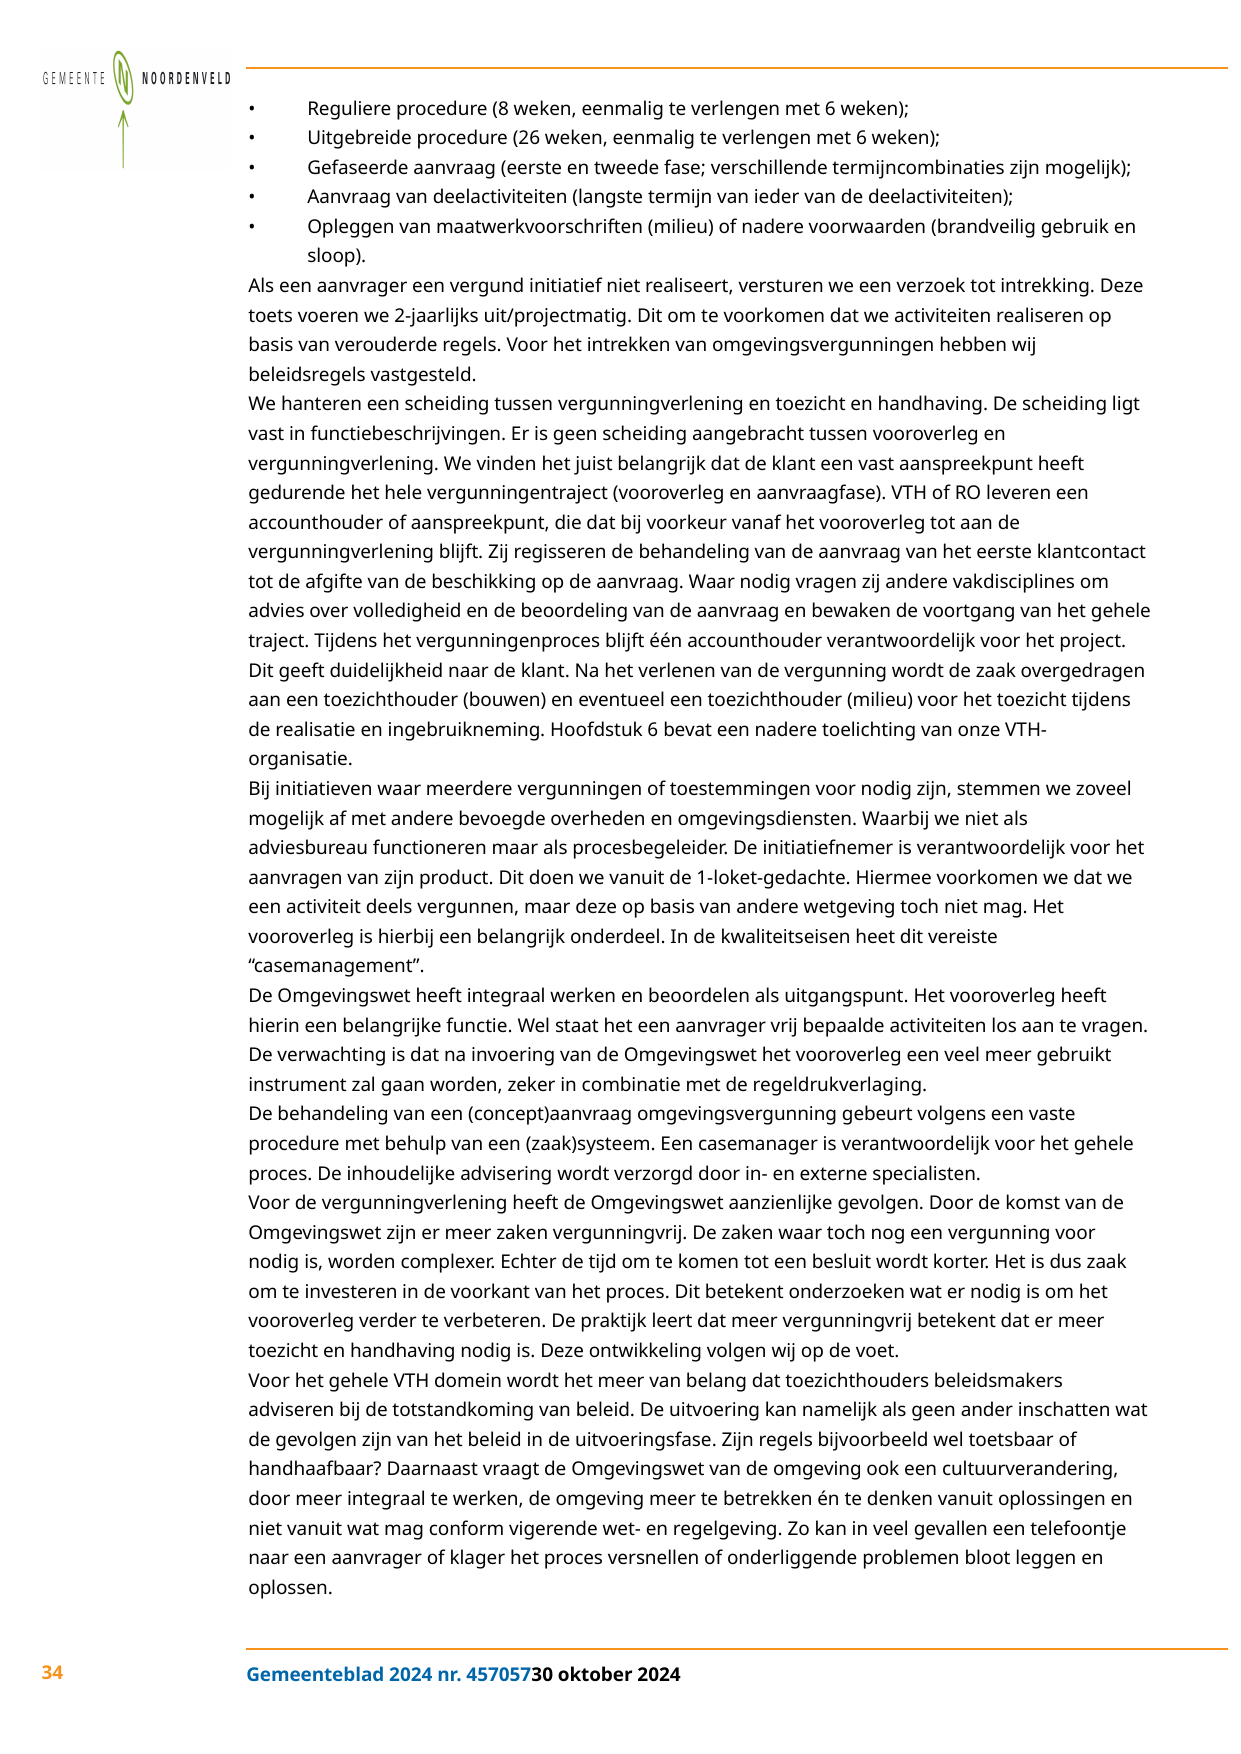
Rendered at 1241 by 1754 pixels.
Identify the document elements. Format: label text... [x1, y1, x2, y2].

list Aanvraag van deelactiviteiten (langste termijn van ieder van de deelactiviteiten); [248, 183, 1152, 209]
text We hanteren een scheiding tussen vergunningverlening en toezicht en handhaving. De scheiding ligt vast in functiebeschrijvingen. Er is geen scheiding aangebracht tussen vooroverleg en vergunningverlening. We vinden het juist belangrijk dat de klant een vast aanspreekpunt heeft gedurende het hele vergunningentraject (vooroverleg en aanvraagfase). VTH of RO leveren een accounthouder of aanspreekpunt, die dat bij voorkeur vanaf het vooroverleg tot aan de vergunningverlening blijft. Zij regisseren de behandeling van de aanvraag van het eerste klantcontact tot de afgifte van de beschikking op de aanvraag. Waar nodig vragen zij andere vakdisciplines om advies over volledigheid en de beoordeling van de aanvraag en bewaken de voortgang van het gehele traject. Tijdens het vergunningenproces blijft één accounthouder verantwoordelijk voor het project. Dit geeft duidelijkheid naar de klant. Na het verlenen van de vergunning wordt de zaak overgedragen aan een toezichthouder (bouwen) en eventueel een toezichthouder (milieu) voor het toezicht tijdens de realisatie en ingebruikneming. Hoofdstuk 6 bevat een nadere toelichting van onze VTH-organisatie. [248, 391, 1152, 771]
text Voor het gehele VTH domein wordt het meer van belang dat toezichthouders beleidsmakers adviseren bij de totstandkoming van beleid. De uitvoering kan namelijk als geen ander inschatten wat de gevolgen zijn van het beleid in de uitvoeringsfase. Zijn regels bijvoorbeeld wel toetsbaar of handhaafbaar? Daarnaast vraagt de Omgevingswet van de omgeving ook een cultuurverandering, door meer integraal te werken, de omgeving meer te betrekken én te denken vanuit oplossingen en niet vanuit wat mag conform vigerende wet- en regelgeving. Zo kan in veel gevallen een telefoontje naar een aanvrager of klager het proces versnellen of onderliggende problemen bloot leggen en oplossen. [248, 1367, 1152, 1600]
text Als een aanvrager een vergund initiatief niet realiseert, versturen we een verzoek tot intrekking. Deze toets voeren we 2-jaarlijks uit/projectmatig. Dit om te voorkomen dat we activiteiten realiseren op basis van verouderde regels. Voor het intrekken van omgevingsvergunningen hebben wij beleidsregels vastgesteld. [248, 272, 1152, 387]
text De behandeling van een (concept)aanvraag omgevingsvergunning gebeurt volgens een vaste procedure met behulp van een (zaak)systeem. Een casemanager is verantwoordelijk voor het gehele proces. De inhoudelijke advisering wordt verzorgd door in- en externe specialisten. [248, 1101, 1152, 1186]
list Gefaseerde aanvraag (eerste en tweede fase; verschillende termijncombinaties zijn mogelijk); [248, 154, 1152, 180]
text Bij initiatieven waar meerdere vergunningen of toestemmingen voor nodig zijn, stemmen we zoveel mogelijk af met andere bevoegde overheden en omgevingsdiensten. Waarbij we niet als adviesbureau functioneren maar als procesbegeleider. De initiatiefnemer is verantwoordelijk voor het aanvragen van zijn product. Dit doen we vanuit de 1-loket-gedachte. Hiermee voorkomen we dat we een activiteit deels vergunnen, maar deze op basis van andere wetgeving toch niet mag. Het vooroverleg is hierbij een belangrijk onderdeel. In de kwaliteitseisen heet dit vereiste “casemanagement”. [248, 775, 1152, 978]
list Opleggen van maatwerkvoorschriften (milieu) of nadere voorwaarden (brandveilig gebruik en sloop). [248, 213, 1152, 268]
list Reguliere procedure (8 weken, eenmalig te verlengen met 6 weken); [248, 95, 1152, 121]
text De Omgevingswet heeft integraal werken en beoordelen als uitgangspunt. Het vooroverleg heeft hierin een belangrijke functie. Wel staat het een aanvrager vrij bepaalde activiteiten los aan te vragen. De verwachting is dat na invoering van de Omgevingswet het vooroverleg een veel meer gebruikt instrument zal gaan worden, zeker in combinatie met de regeldrukverlaging. [248, 982, 1152, 1097]
text Voor de vergunningverlening heeft de Omgevingswet aanzienlijke gevolgen. Door de komst van de Omgevingswet zijn er meer zaken vergunningvrij. De zaken waar toch nog een vergunning voor nodig is, worden complexer. Echter de tijd om te komen tot een besluit wordt korter. Het is dus zaak om te investeren in de voorkant van het proces. Dit betekent onderzoeken wat er nodig is om het vooroverleg verder te verbeteren. De praktijk leert dat meer vergunningvrij betekent dat er meer toezicht en handhaving nodig is. Deze ontwikkeling volgen wij op de voet. [248, 1189, 1152, 1363]
picture [41, 47, 231, 172]
list Uitgebreide procedure (26 weken, eenmalig te verlengen met 6 weken); [248, 124, 1152, 150]
